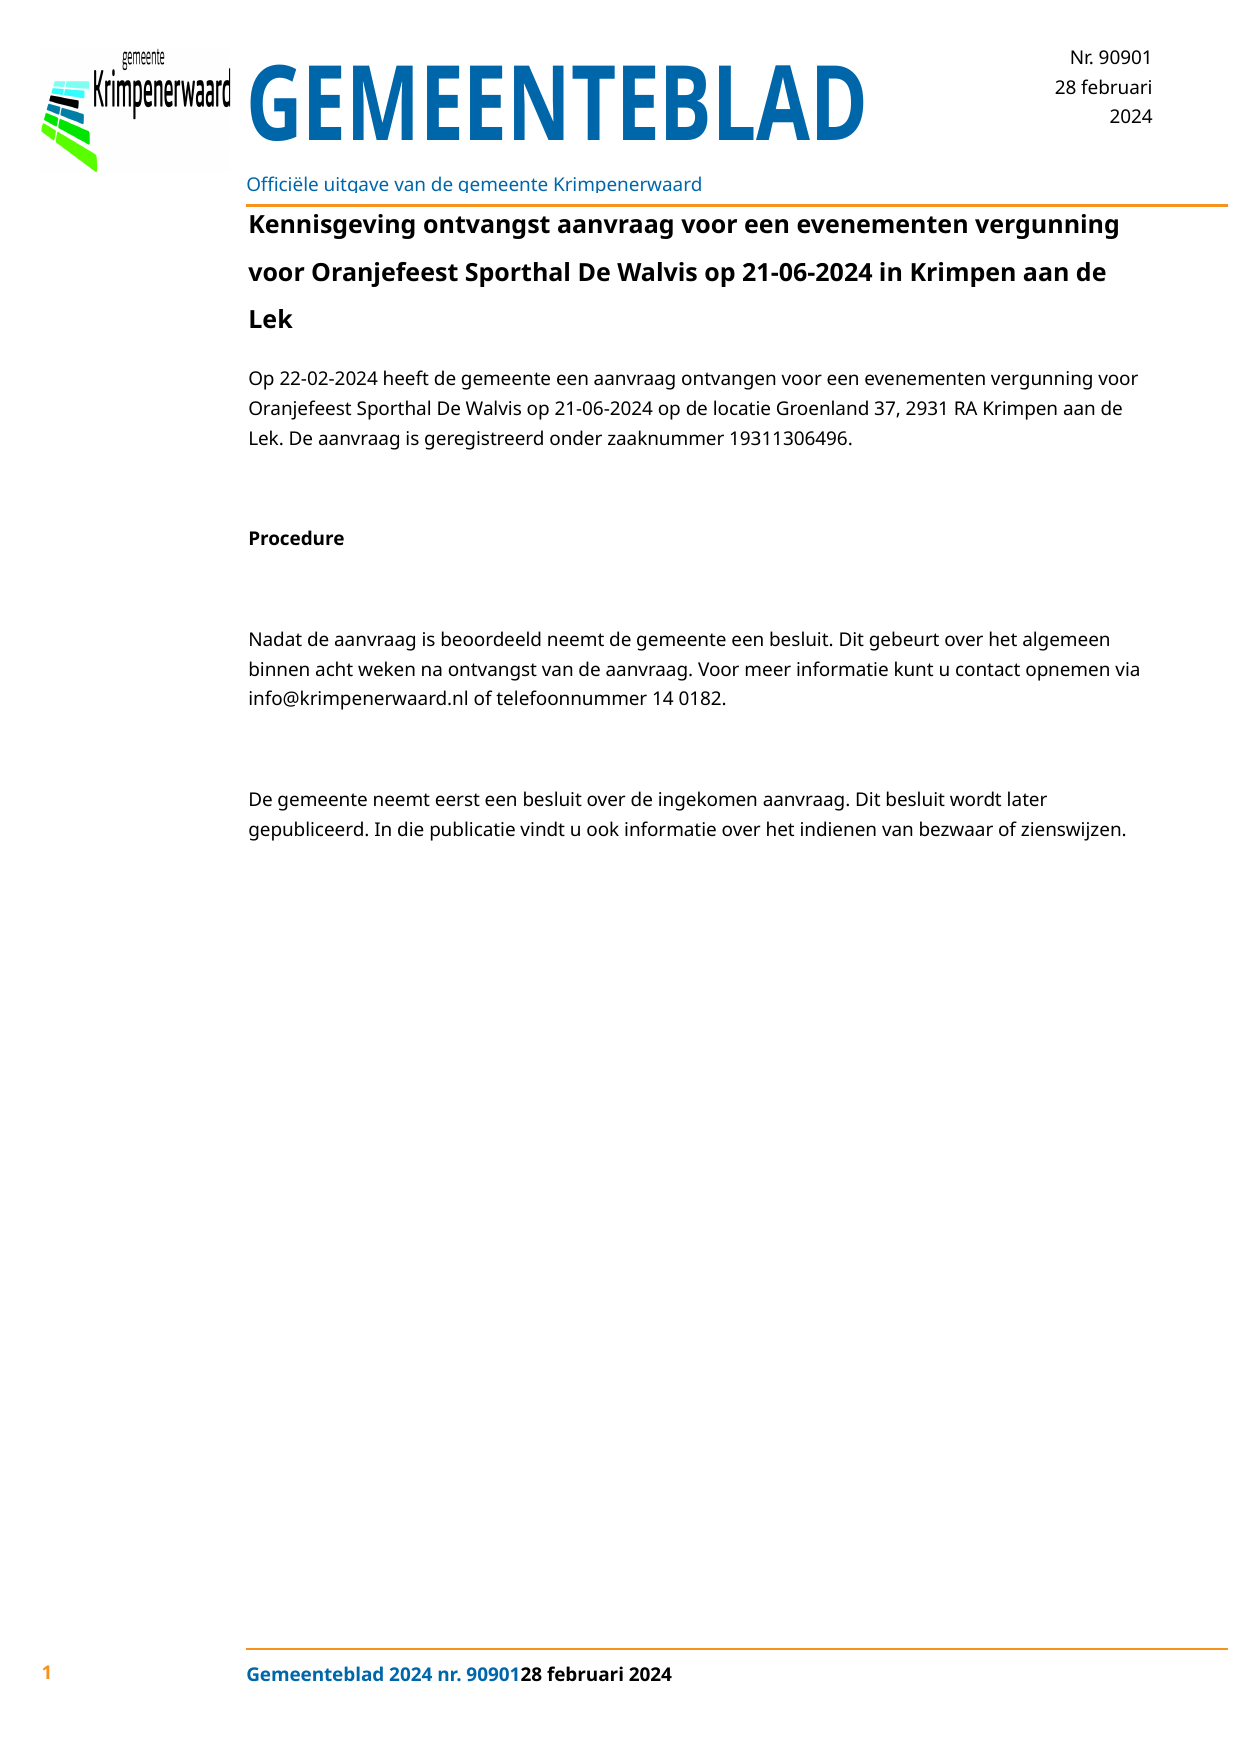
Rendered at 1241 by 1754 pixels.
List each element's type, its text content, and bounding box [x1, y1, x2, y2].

text Procedure [248, 526, 1152, 551]
text Kennisgeving ontvangst aanvraag voor een evenementen vergunning voor Oranjefeest Sporthal De Walvis op 21-06-2024 in Krimpen aan de Lek [248, 207, 1152, 336]
text Op 22-02-2024 heeft de gemeente een aanvraag ontvangen voor een evenementen vergunning voor Oranjefeest Sporthal De Walvis op 21-06-2024 op de locatie Groenland 37, 2931 RA Krimpen aan de Lek. De aanvraag is geregistreerd onder zaaknummer 19311306496. [248, 366, 1152, 450]
text Nadat de aanvraag is beoordeeld neemt de gemeente een besluit. Dit gebeurt over het algemeen binnen acht weken na ontvangst van de aanvraag. Voor meer informatie kunt u contact opnemen via info@krimpenerwaard.nl of telefoonnummer 14 0182. [248, 626, 1152, 711]
picture [41, 47, 231, 172]
text De gemeente neemt eerst een besluit over de ingekomen aanvraag. Dit besluit wordt later gepubliceerd. In die publicatie vindt u ook informatie over het indienen van bezwaar of zienswijzen. [248, 786, 1152, 842]
